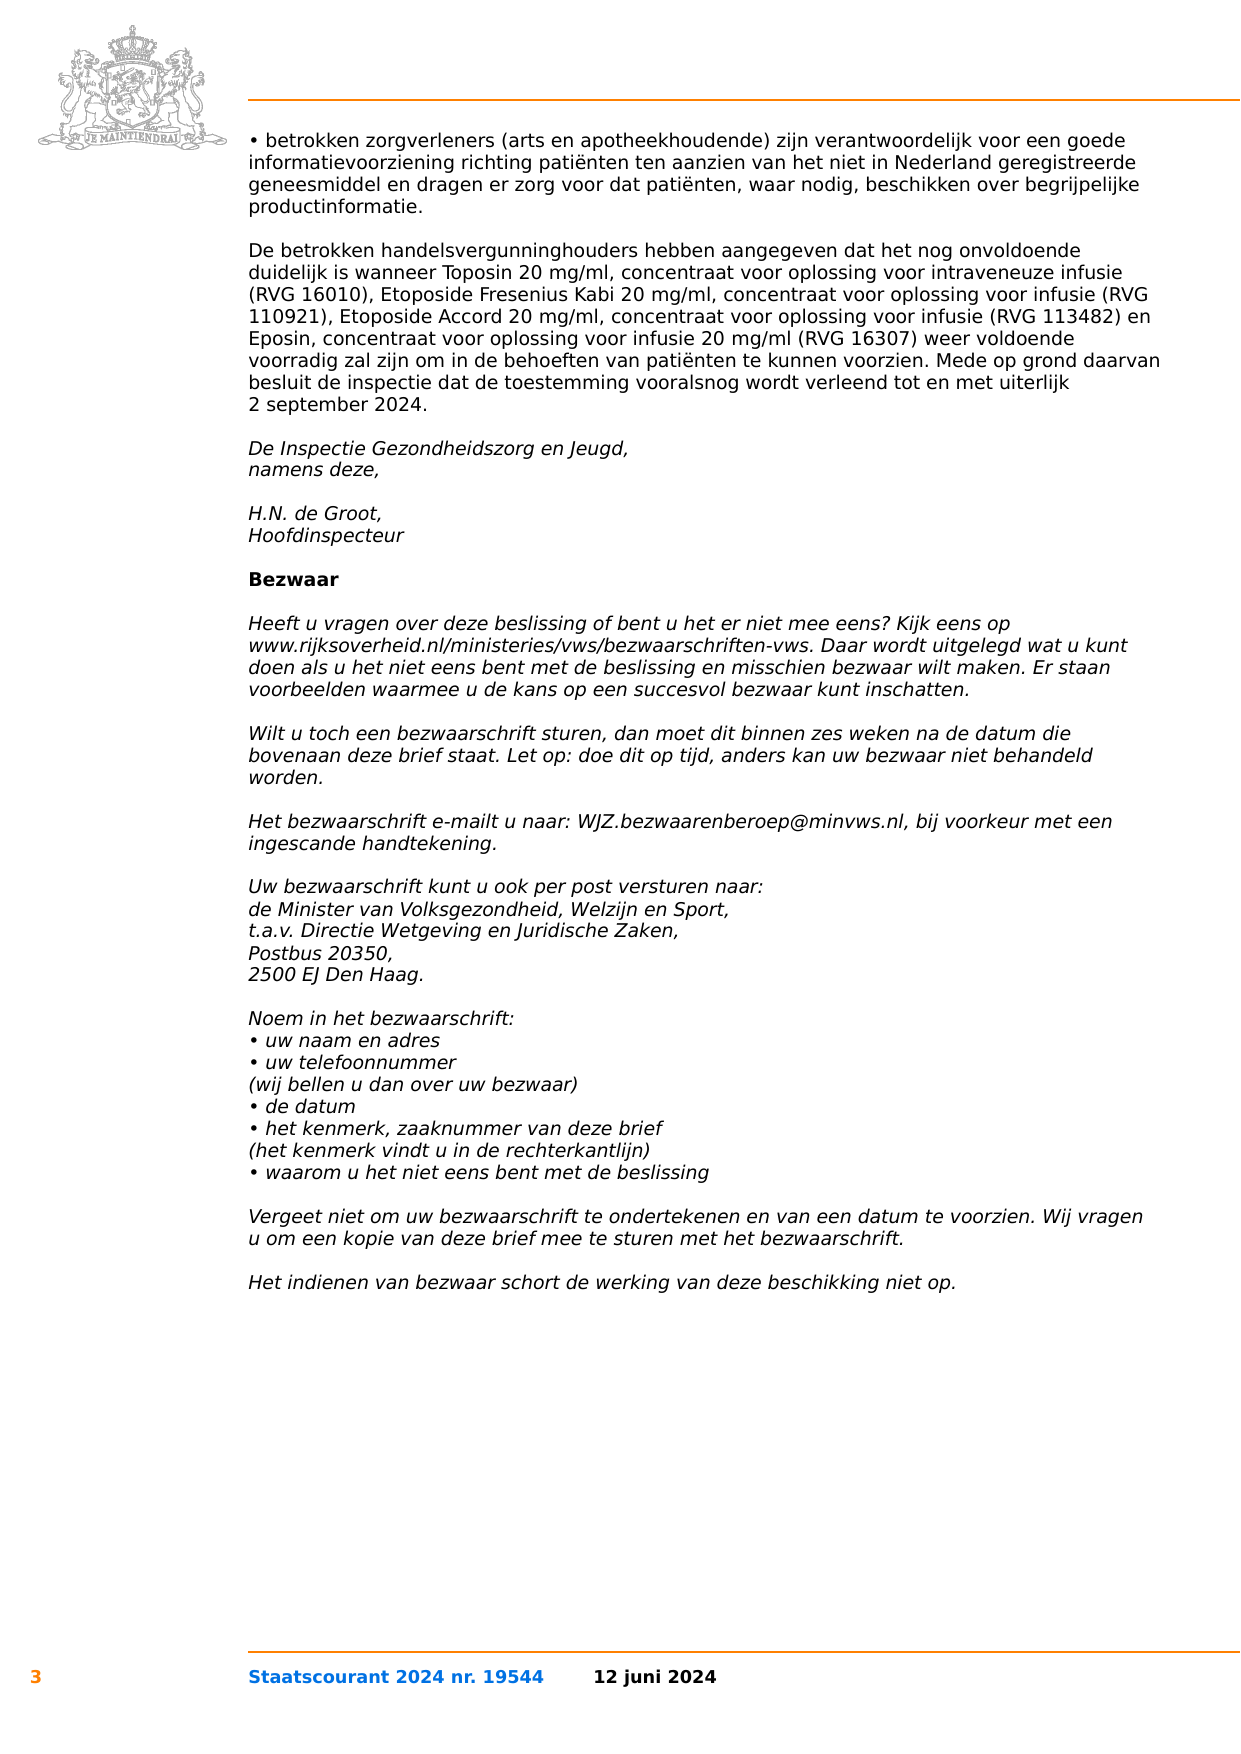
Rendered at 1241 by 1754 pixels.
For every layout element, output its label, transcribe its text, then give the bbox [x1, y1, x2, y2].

text (het kenmerk vindt u in de rechterkantlijn) [248, 1140, 1163, 1162]
text Het indienen van bezwaar schort de werking van deze beschikking niet op. [248, 1272, 1163, 1294]
text De betrokken handelsvergunninghouders hebben aangegeven dat het nog onvoldoende duidelijk is wanneer Toposin 20 mg/ml, concentraat voor oplossing voor intraveneuze infusie (RVG 16010), Etoposide Fresenius Kabi 20 mg/ml, concentraat voor oplossing voor infusie (RVG 110921), Etoposide Accord 20 mg/ml, concentraat voor oplossing voor infusie (RVG 113482) en Eposin, concentraat voor oplossing voor infusie 20 mg/ml (RVG 16307) weer voldoende voorradig zal zijn om in de behoeften van patiënten te kunnen voorzien. Mede op grond daarvan besluit de inspectie dat de toestemming vooralsnog wordt verleend tot en met uiterlijk 2 september 2024. [248, 240, 1163, 416]
text • het kenmerk, zaaknummer van deze brief [248, 1118, 1163, 1140]
text De Inspectie Gezondheidszorg en Jeugd, namens deze, H.N. de Groot, Hoofdinspecteur [248, 437, 1163, 547]
picture [38, 25, 227, 150]
text • betrokken zorgverleners (arts en apotheekhoudende) zijn verantwoordelijk voor een goede informatievoorziening richting patiënten ten aanzien van het niet in Nederland geregistreerde geneesmiddel en dragen er zorg voor dat patiënten, waar nodig, beschikken over begrijpelijke productinformatie. [248, 130, 1163, 218]
text de Minister van Volksgezondheid, Welzijn en Sport, [248, 898, 1163, 920]
text Heeft u vragen over deze beslissing of bent u het er niet mee eens? Kijk eens op www.rijksoverheid.nl/ministeries/vws/bezwaarschriften-vws. Daar wordt uitgelegd wat u kunt doen als u het niet eens bent met de beslissing en misschien bezwaar wilt maken. Er staan voorbeelden waarmee u de kans op een succesvol bezwaar kunt inschatten. [248, 613, 1163, 701]
text Het bezwaarschrift e-mailt u naar: WJZ.bezwaarenberoep@minvws.nl, bij voorkeur met een ingescande handtekening. [248, 811, 1163, 854]
text • uw naam en adres [248, 1030, 1163, 1052]
text Noem in het bezwaarschrift: [248, 1008, 1163, 1030]
text • de datum [248, 1096, 1163, 1118]
text 2500 EJ Den Haag. [248, 964, 1163, 986]
text Bezwaar [248, 569, 1163, 591]
text t.a.v. Directie Wetgeving en Juridische Zaken, [248, 920, 1163, 942]
text • uw telefoonnummer [248, 1052, 1163, 1074]
text • waarom u het niet eens bent met de beslissing [248, 1162, 1163, 1184]
text Uw bezwaarschrift kunt u ook per post versturen naar: [248, 876, 1163, 898]
text Wilt u toch een bezwaarschrift sturen, dan moet dit binnen zes weken na de datum die bovenaan deze brief staat. Let op: doe dit op tijd, anders kan uw bezwaar niet behandeld worden. [248, 723, 1163, 789]
text Vergeet niet om uw bezwaarschrift te ondertekenen en van een datum te voorzien. Wij vragen u om een kopie van deze brief mee te sturen met het bezwaarschrift. [248, 1206, 1163, 1250]
text (wij bellen u dan over uw bezwaar) [248, 1074, 1163, 1096]
text Postbus 20350, [248, 942, 1163, 964]
